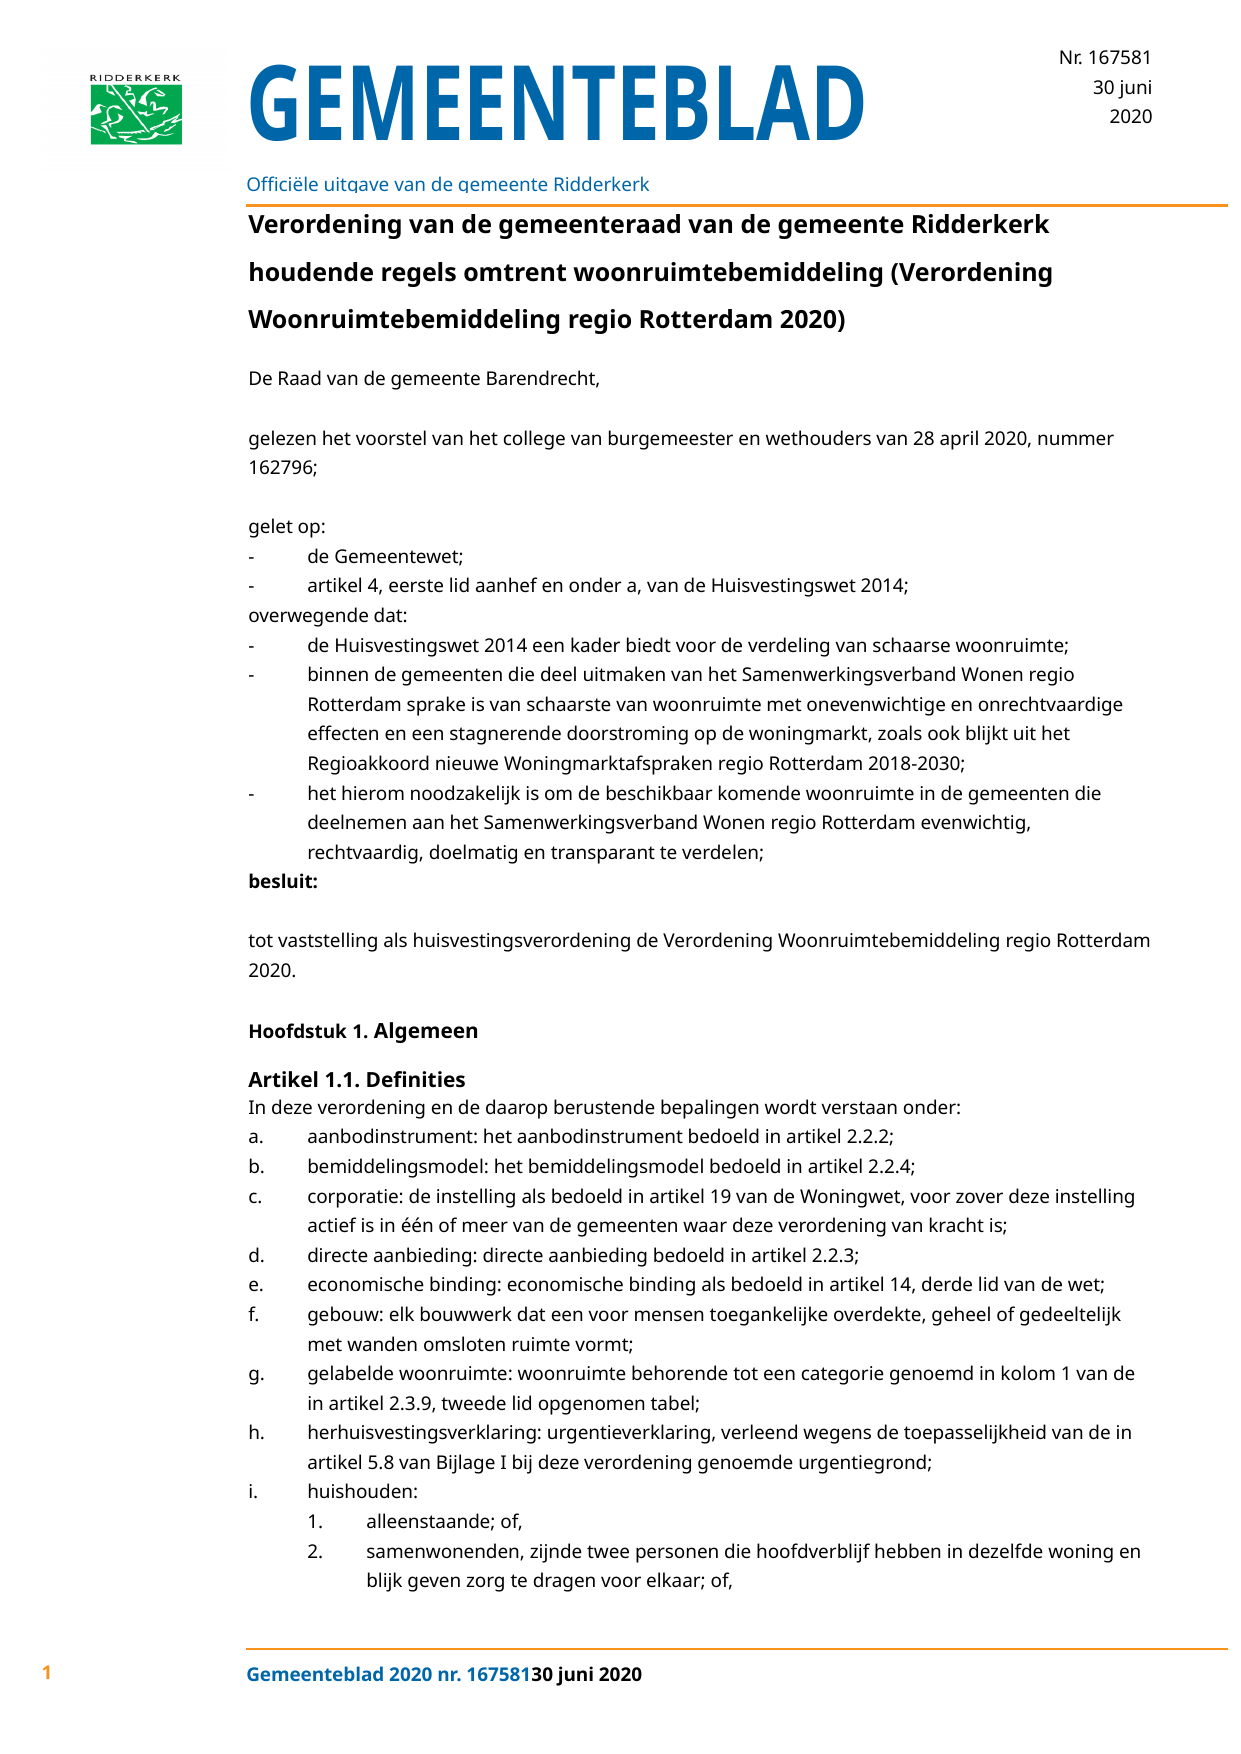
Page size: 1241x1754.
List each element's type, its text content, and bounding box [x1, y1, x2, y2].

list aanbodinstrument: het aanbodinstrument bedoeld in artikel 2.2.2; [248, 1124, 1152, 1149]
text Hoofdstuk 1. Algemeen [248, 1016, 1152, 1045]
list herhuisvestingsverklaring: urgentieverklaring, verleend wegens de toepasselijkheid van de in artikel 5.8 van Bijlage I bij deze verordening genoemde urgentiegrond; [248, 1419, 1152, 1475]
list het hierom noodzakelijk is om de beschikbaar komende woonruimte in de gemeenten die deelnemen aan het Samenwerkingsverband Wonen regio Rotterdam evenwichtig, rechtvaardig, doelmatig en transparant te verdelen; [248, 780, 1152, 864]
list samenwonenden, zijnde twee personen die hoofdverblijf hebben in dezelfde woning en blijk geven zorg te dragen voor elkaar; of, [307, 1538, 1152, 1593]
list de Huisvestingswet 2014 een kader biedt voor de verdeling van schaarse woonruimte; [248, 632, 1152, 657]
picture [41, 47, 231, 172]
list huishouden: [248, 1479, 1152, 1504]
list directe aanbieding: directe aanbieding bedoeld in artikel 2.2.3; [248, 1242, 1152, 1268]
text tot vaststelling als huisvestingsverordening de Verordening Woonruimtebemiddeling regio Rotterdam 2020. [248, 928, 1152, 983]
text gelezen het voorstel van het college van burgemeester en wethouders van 28 april 2020, nummer 162796; [248, 425, 1152, 480]
list artikel 4, eerste lid aanhef en onder a, van de Huisvestingswet 2014; [248, 573, 1152, 598]
text overwegende dat: [248, 602, 1152, 628]
list binnen de gemeenten die deel uitmaken van het Samenwerkingsverband Wonen regio Rotterdam sprake is van schaarste van woonruimte met onevenwichtige en onrechtvaardige effecten en een stagnerende doorstroming op de woningmarkt, zoals ook blijkt uit het Regioakkoord nieuwe Woningmarktafspraken regio Rotterdam 2018-2030; [248, 661, 1152, 776]
list gelabelde woonruimte: woonruimte behorende tot een categorie genoemd in kolom 1 van de in artikel 2.3.9, tweede lid opgenomen tabel; [248, 1360, 1152, 1416]
list corporatie: de instelling als bedoeld in artikel 19 van de Woningwet, voor zover deze instelling actief is in één of meer van de gemeenten waar deze verordening van kracht is; [248, 1183, 1152, 1238]
text De Raad van de gemeente Barendrecht, [248, 366, 1152, 391]
text besluit: [248, 868, 1152, 894]
list de Gemeentewet; [248, 543, 1152, 569]
list bemiddelingsmodel: het bemiddelingsmodel bedoeld in artikel 2.2.4; [248, 1153, 1152, 1179]
list economische binding: economische binding als bedoeld in artikel 14, derde lid van de wet; [248, 1272, 1152, 1297]
list gebouw: elk bouwwerk dat een voor mensen toegankelijke overdekte, geheel of gedeeltelijk met wanden omsloten ruimte vormt; [248, 1301, 1152, 1356]
text Artikel 1.1. Definities [248, 1066, 1152, 1094]
text In deze verordening en de daarop berustende bepalingen wordt verstaan onder: [248, 1094, 1152, 1120]
list alleenstaande; of, [307, 1508, 1152, 1534]
text Verordening van de gemeenteraad van de gemeente Ridderkerk houdende regels omtrent woonruimtebemiddeling (Verordening Woonruimtebemiddeling regio Rotterdam 2020) [248, 207, 1152, 336]
text gelet op: [248, 513, 1152, 539]
